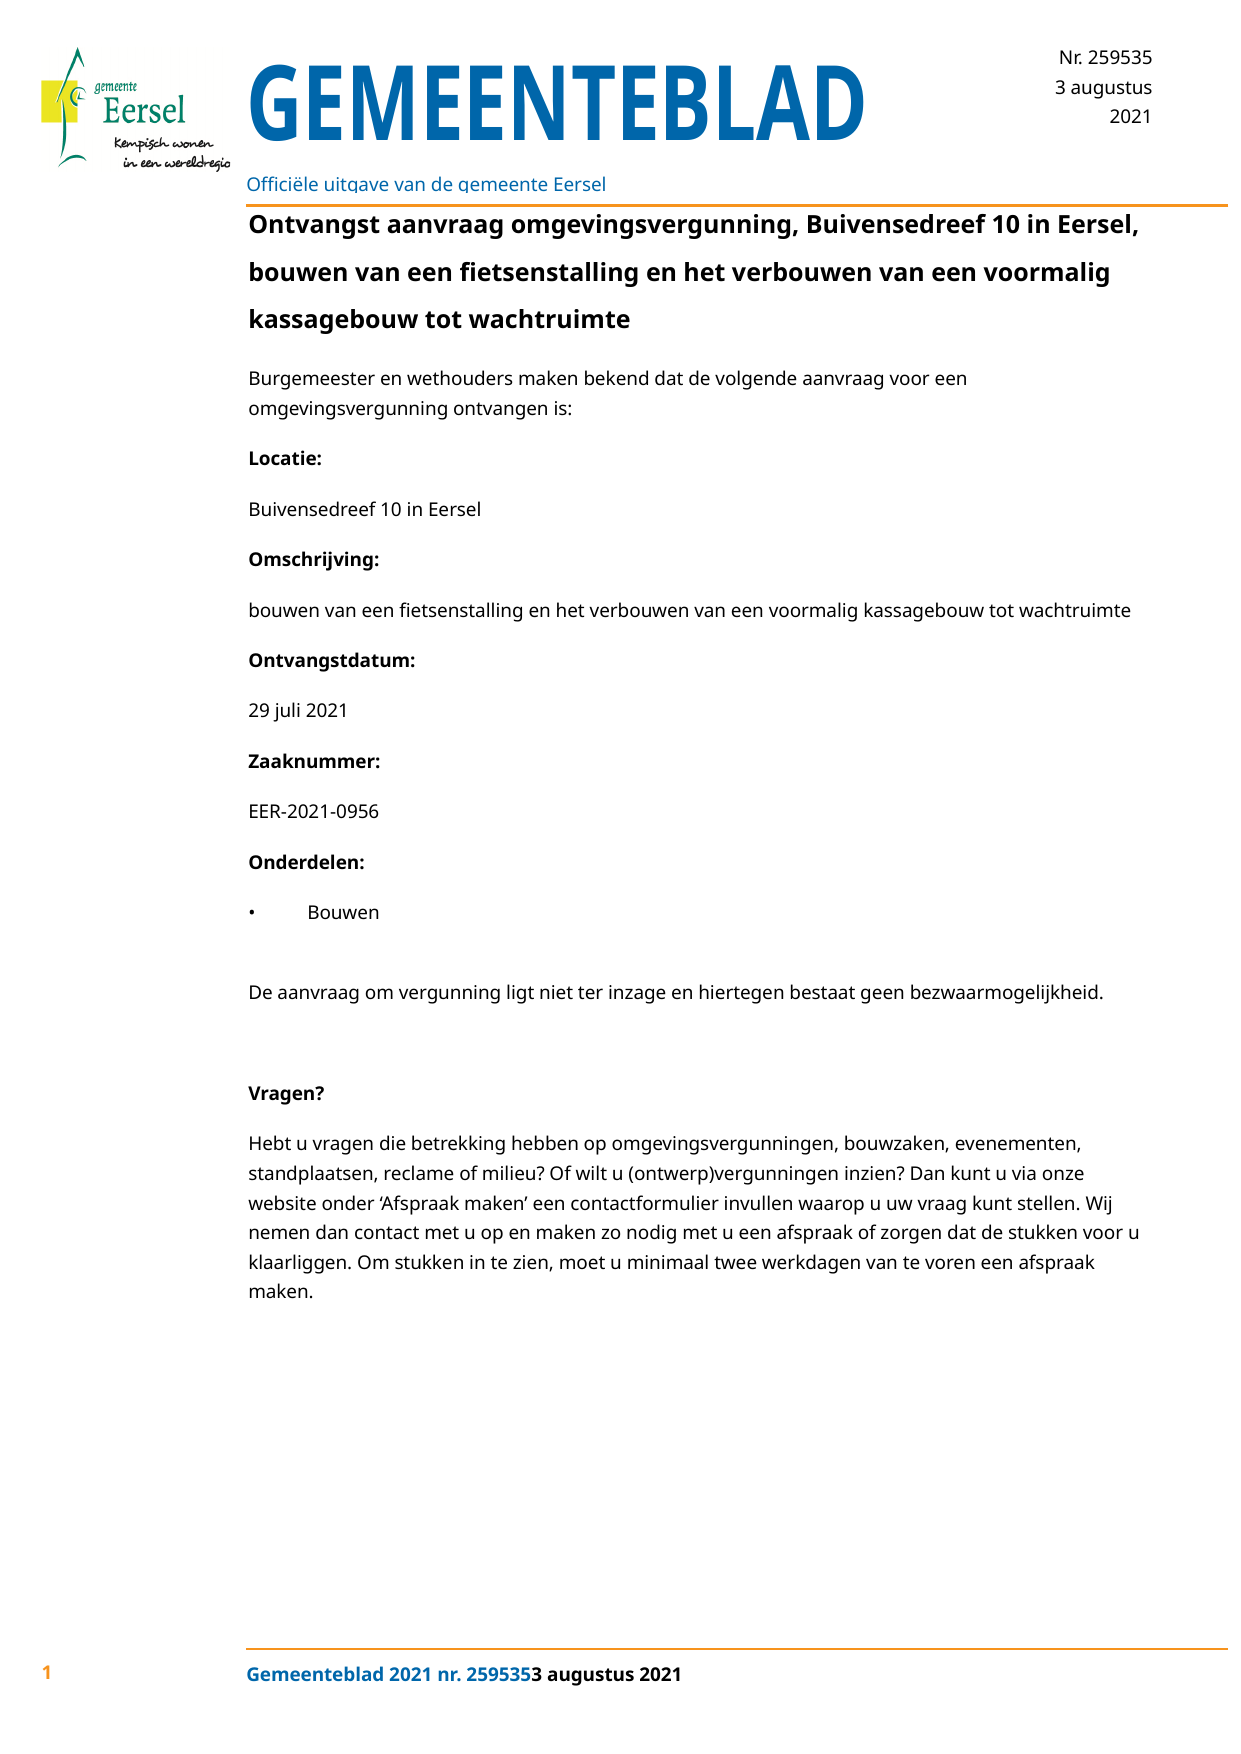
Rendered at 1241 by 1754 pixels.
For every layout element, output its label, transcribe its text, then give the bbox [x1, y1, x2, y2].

text De aanvraag om vergunning ligt niet ter inzage en hiertegen bestaat geen bezwaarmogelijkheid. [248, 979, 1152, 1005]
text Zaaknummer: [248, 748, 1152, 774]
text Onderdelen: [248, 849, 1152, 874]
text 29 juli 2021 [248, 698, 1152, 723]
text Buivensedreef 10 in Eersel [248, 496, 1152, 522]
text Ontvangstdatum: [248, 647, 1152, 673]
text Ontvangst aanvraag omgevingsvergunning, Buivensedreef 10 in Eersel, bouwen van een fietsenstalling en het verbouwen van een voormalig kassagebouw tot wachtruimte [248, 207, 1152, 336]
text Locatie: [248, 446, 1152, 471]
text Omschrijving: [248, 546, 1152, 572]
picture [41, 47, 231, 172]
text Hebt u vragen die betrekking hebben op omgevingsvergunningen, bouwzaken, evenementen, standplaatsen, reclame of milieu? Of wilt u (ontwerp)vergunningen inzien? Dan kunt u via onze website onder ‘Afspraak maken’ een contactformulier invullen waarop u uw vraag kunt stellen. Wij nemen dan contact met u op en maken zo nodig met u een afspraak of zorgen dat de stukken voor u klaarliggen. Om stukken in te zien, moet u minimaal twee werkdagen van te voren een afspraak maken. [248, 1131, 1152, 1304]
text EER-2021-0956 [248, 798, 1152, 824]
text bouwen van een fietsenstalling en het verbouwen van een voormalig kassagebouw tot wachtruimte [248, 597, 1152, 622]
text Vragen? [248, 1080, 1152, 1106]
text Burgemeester en wethouders maken bekend dat de volgende aanvraag voor een omgevingsvergunning ontvangen is: [248, 366, 1152, 421]
list Bouwen [248, 899, 1152, 925]
